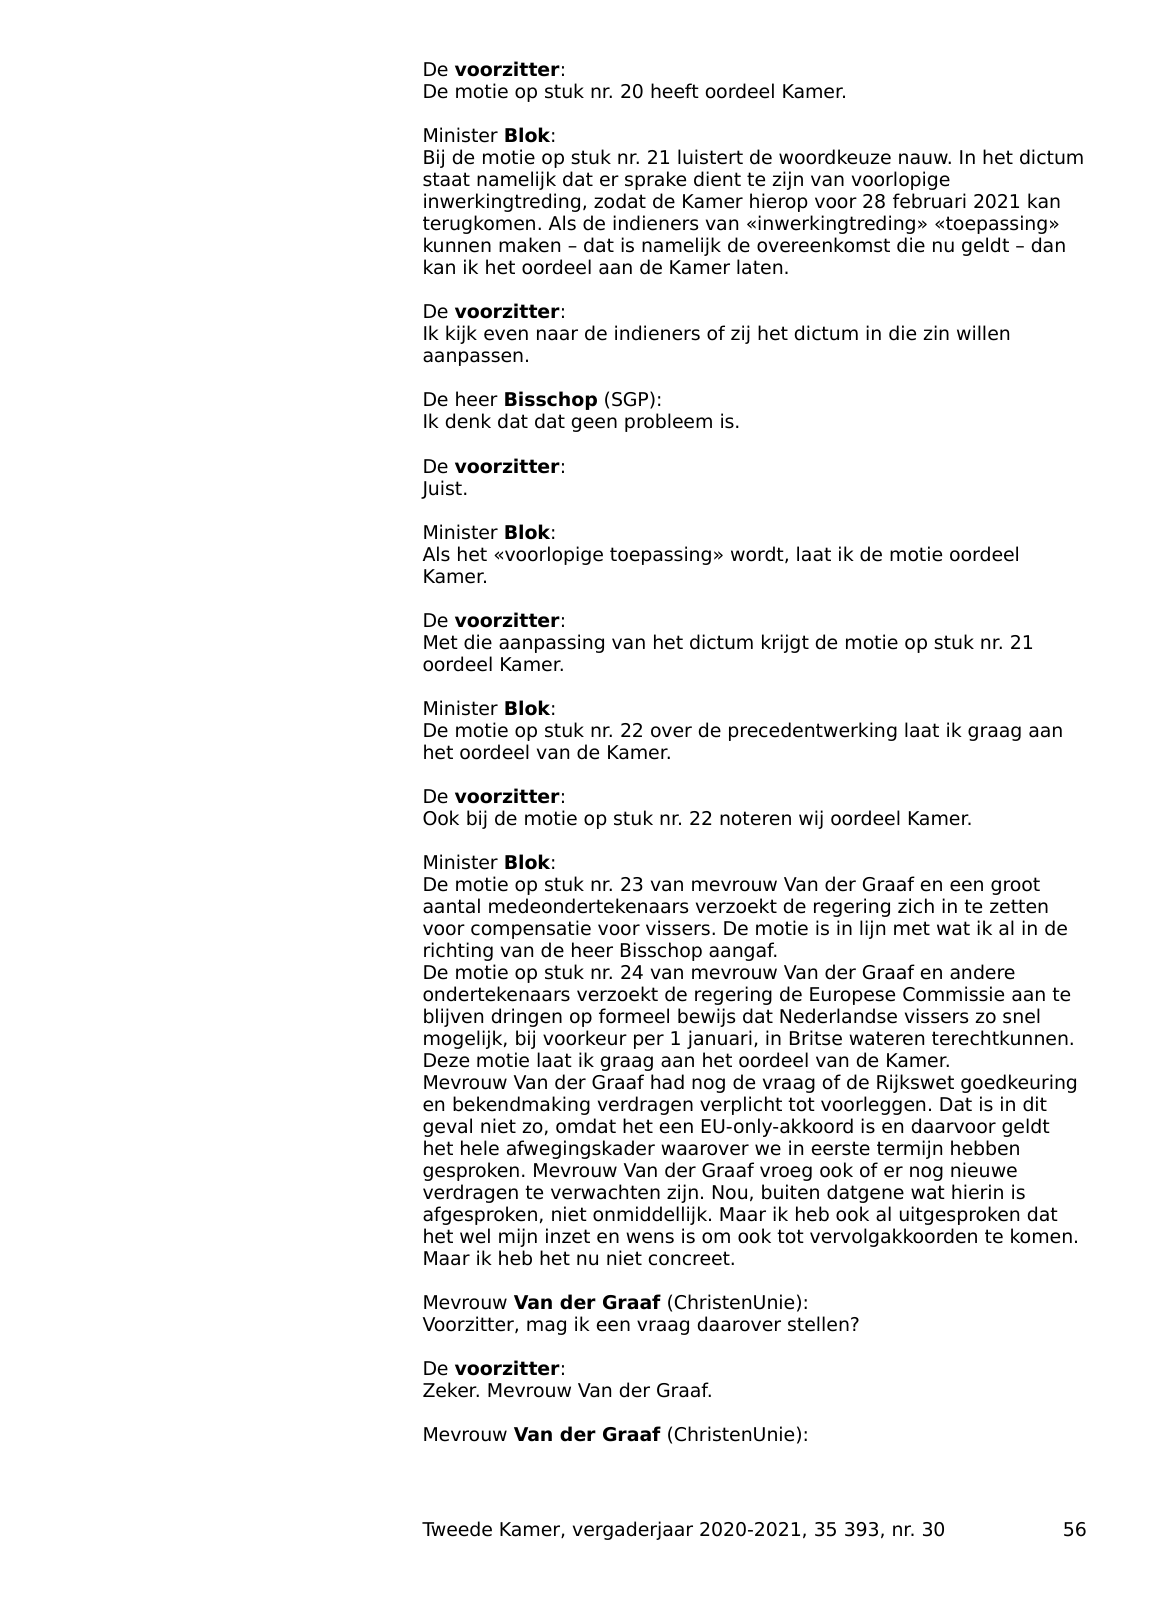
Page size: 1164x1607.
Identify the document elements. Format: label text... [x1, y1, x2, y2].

text Minister Blok: [422, 852, 1087, 874]
text De voorzitter: [422, 786, 1087, 808]
text Ik denk dat dat geen probleem is. [422, 411, 1087, 433]
text Mevrouw Van der Graaf (ChristenUnie): [422, 1292, 1087, 1314]
text Ik kijk even naar de indieners of zij het dictum in die zin willen aanpassen. [422, 323, 1087, 367]
text De motie op stuk nr. 24 van mevrouw Van der Graaf en andere ondertekenaars verzoekt de regering de Europese Commissie aan te blijven dringen op formeel bewijs dat Nederlandse vissers zo snel mogelijk, bij voorkeur per 1 januari, in Britse wateren terechtkunnen. Deze motie laat ik graag aan het oordeel van de Kamer. [422, 962, 1087, 1072]
text Minister Blok: [422, 522, 1087, 544]
text Ook bij de motie op stuk nr. 22 noteren wij oordeel Kamer. [422, 808, 1087, 830]
text Met die aanpassing van het dictum krijgt de motie op stuk nr. 21 oordeel Kamer. [422, 632, 1087, 676]
text De voorzitter: [422, 456, 1087, 477]
text Zeker. Mevrouw Van der Graaf. [422, 1380, 1087, 1402]
text De voorzitter: [422, 1358, 1087, 1380]
text De motie op stuk nr. 20 heeft oordeel Kamer. [422, 81, 1087, 103]
text De heer Bisschop (SGP): [422, 389, 1087, 411]
text Bij de motie op stuk nr. 21 luistert de woordkeuze nauw. In het dictum staat namelijk dat er sprake dient te zijn van voorlopige inwerkingtreding, zodat de Kamer hierop voor 28 februari 2021 kan terugkomen. Als de indieners van «inwerkingtreding» «toepassing» kunnen maken – dat is namelijk de overeenkomst die nu geldt – dan kan ik het oordeel aan de Kamer laten. [422, 147, 1087, 279]
text Juist. [422, 477, 1087, 499]
text Minister Blok: [422, 698, 1087, 720]
text Minister Blok: [422, 125, 1087, 147]
text Mevrouw Van der Graaf had nog de vraag of de Rijkswet goedkeuring en bekendmaking verdragen verplicht tot voorleggen. Dat is in dit geval niet zo, omdat het een EU-only-akkoord is en daarvoor geldt het hele afwegingskader waarover we in eerste termijn hebben gesproken. Mevrouw Van der Graaf vroeg ook of er nog nieuwe verdragen te verwachten zijn. Nou, buiten datgene wat hierin is afgesproken, niet onmiddellijk. Maar ik heb ook al uitgesproken dat het wel mijn inzet en wens is om ook tot vervolgakkoorden te komen. Maar ik heb het nu niet concreet. [422, 1072, 1087, 1270]
text Mevrouw Van der Graaf (ChristenUnie): [422, 1424, 1087, 1446]
text Als het «voorlopige toepassing» wordt, laat ik de motie oordeel Kamer. [422, 544, 1087, 588]
text Voorzitter, mag ik een vraag daarover stellen? [422, 1314, 1087, 1336]
text De voorzitter: [422, 301, 1087, 323]
text De motie op stuk nr. 23 van mevrouw Van der Graaf en een groot aantal medeondertekenaars verzoekt de regering zich in te zetten voor compensatie voor vissers. De motie is in lijn met wat ik al in de richting van de heer Bisschop aangaf. [422, 874, 1087, 962]
text De motie op stuk nr. 22 over de precedentwerking laat ik graag aan het oordeel van de Kamer. [422, 720, 1087, 764]
text De voorzitter: [422, 610, 1087, 632]
text De voorzitter: [422, 59, 1087, 81]
